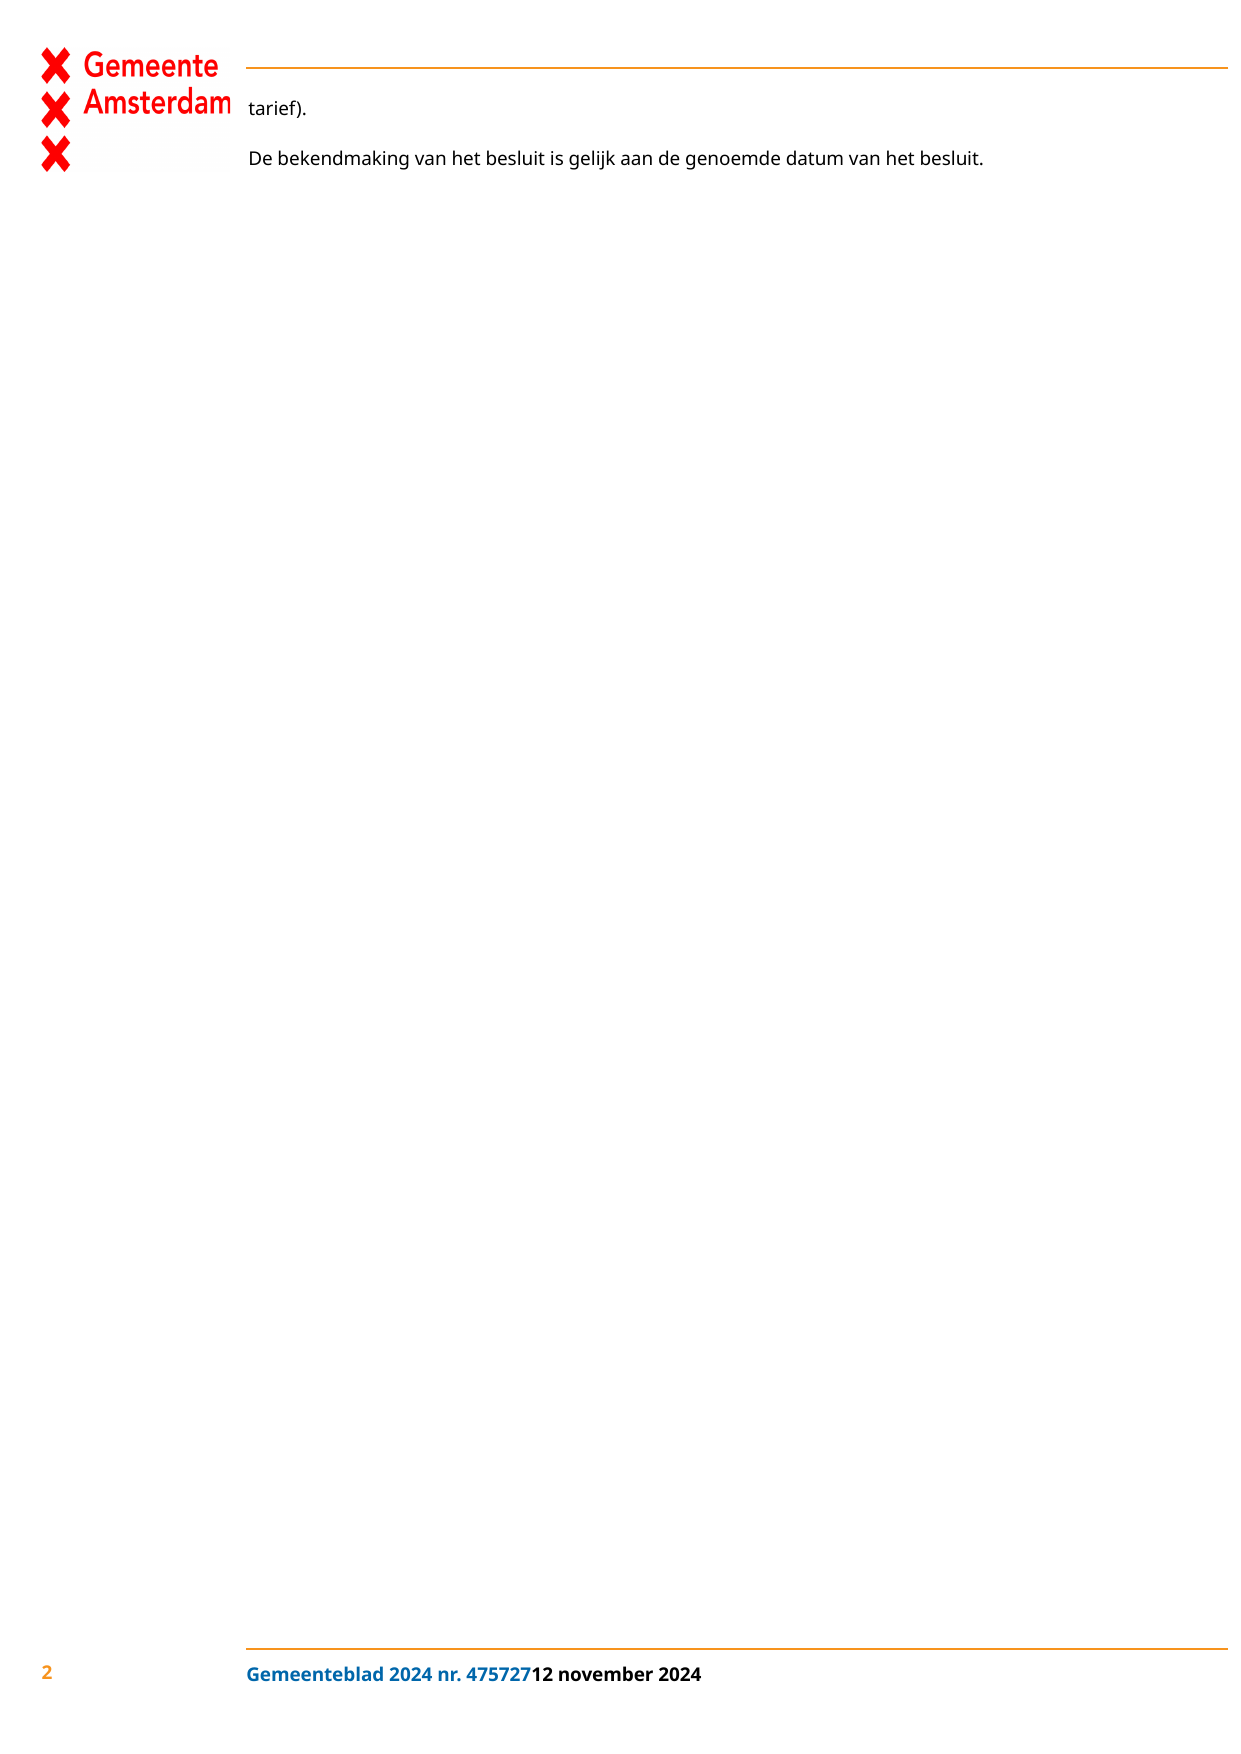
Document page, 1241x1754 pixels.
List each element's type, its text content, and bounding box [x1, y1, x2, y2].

text tarief). [248, 95, 1152, 121]
picture [41, 47, 231, 172]
text De bekendmaking van het besluit is gelijk aan de genoemde datum van het besluit. [248, 145, 1152, 171]
